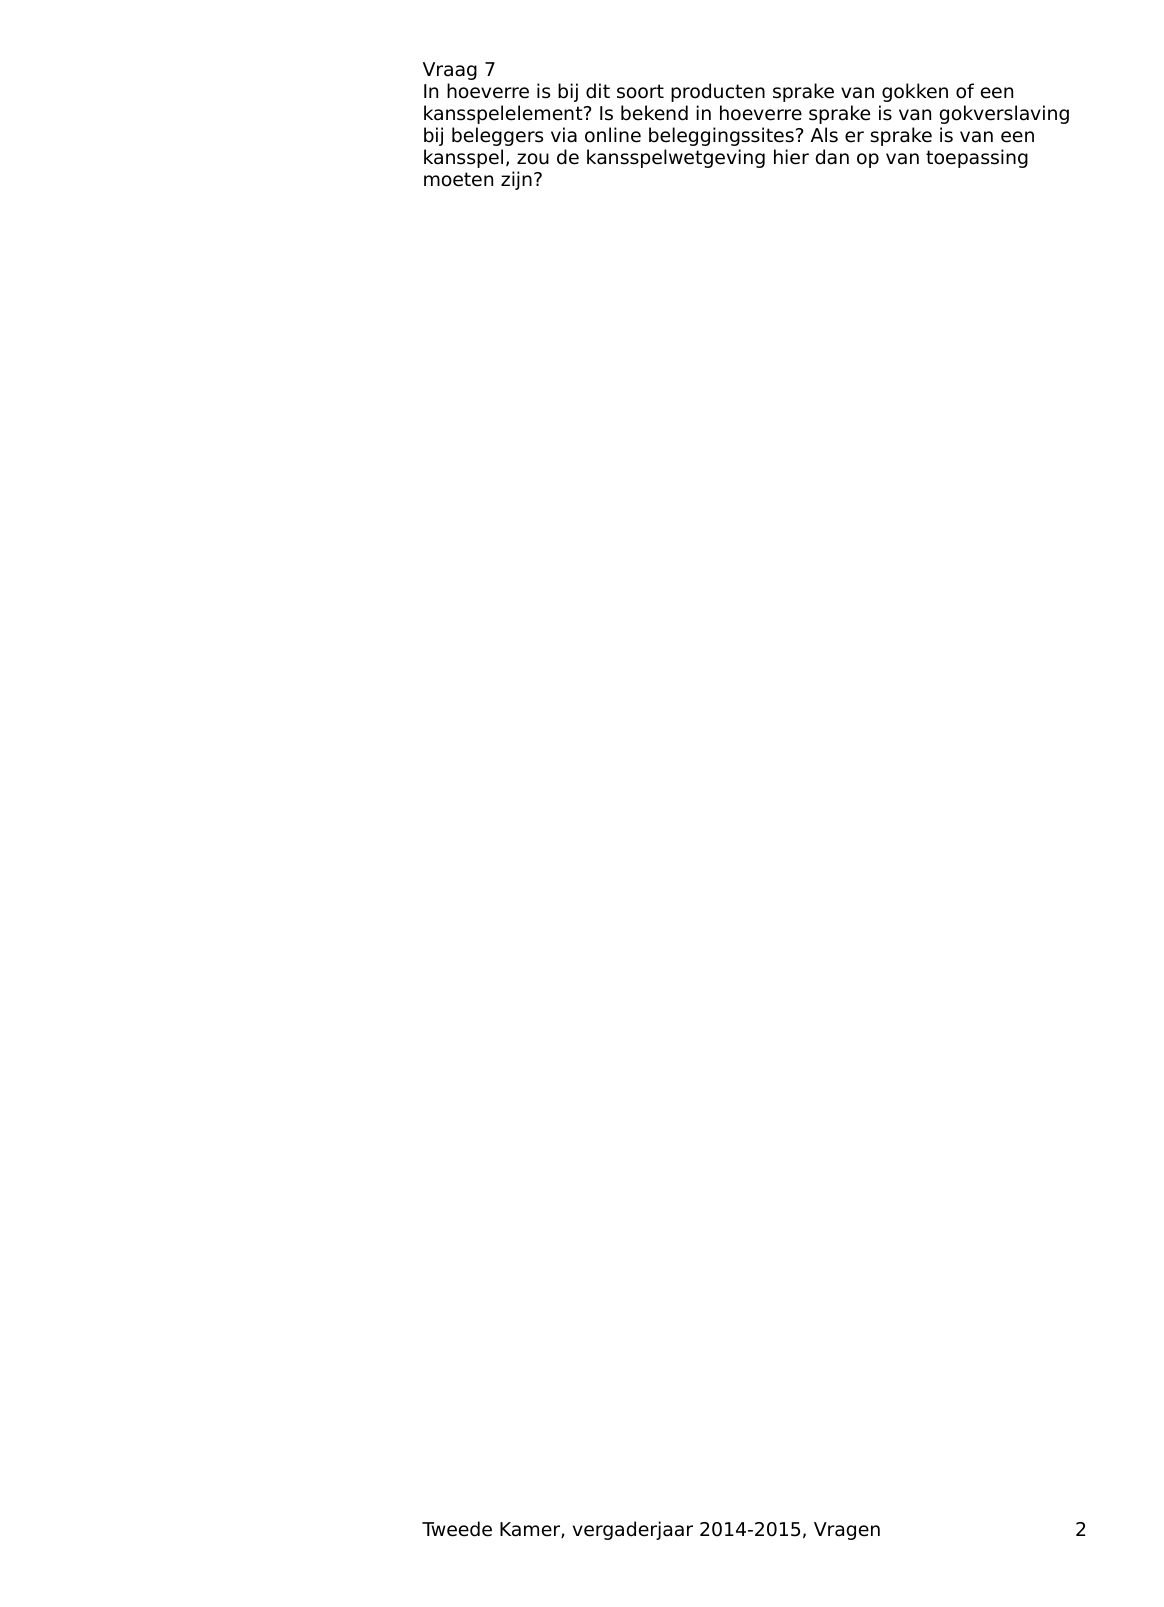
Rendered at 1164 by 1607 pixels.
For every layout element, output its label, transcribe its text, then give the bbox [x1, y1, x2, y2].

text In hoeverre is bij dit soort producten sprake van gokken of een kansspelelement? Is bekend in hoeverre sprake is van gokverslaving bij beleggers via online beleggingssites? Als er sprake is van een kansspel, zou de kansspelwetgeving hier dan op van toepassing moeten zijn? [422, 81, 1087, 191]
text Vraag 7 [422, 59, 1087, 81]
